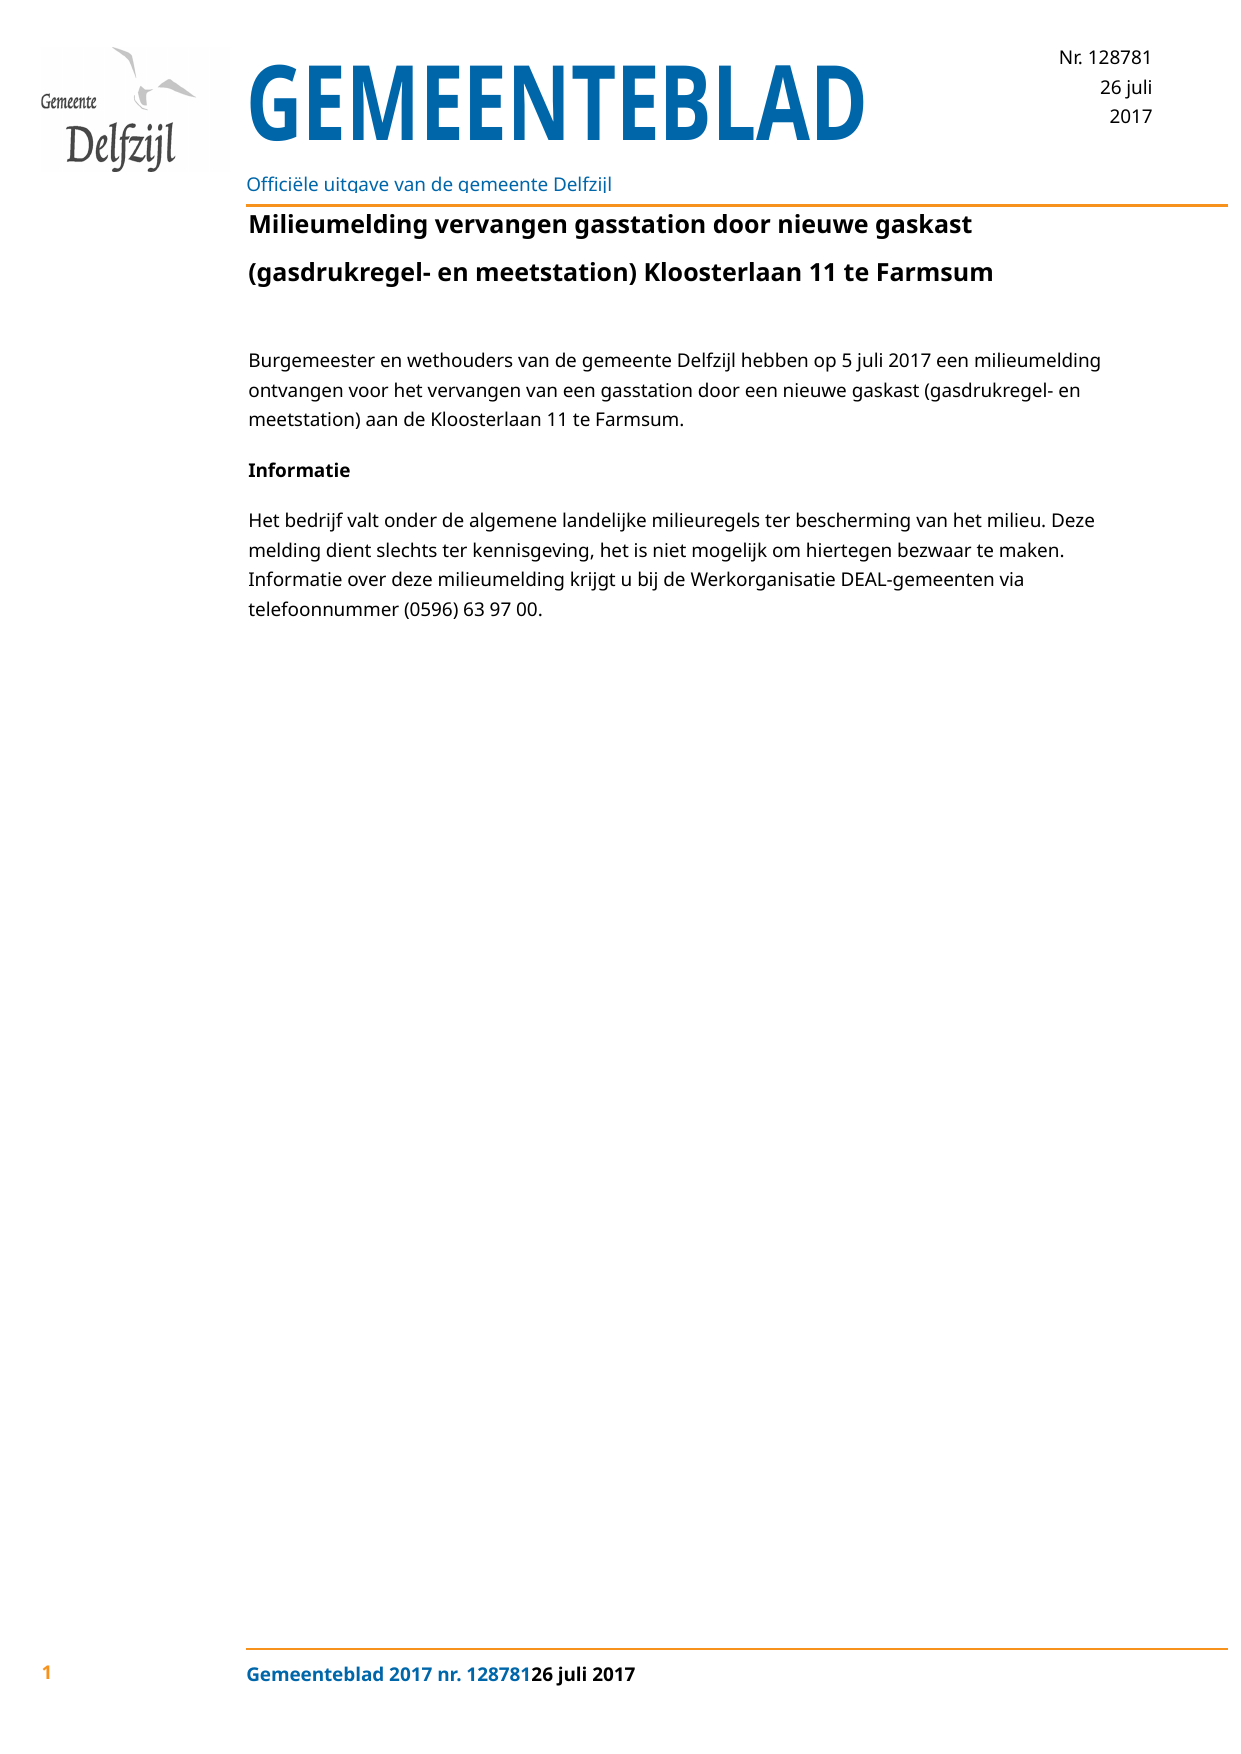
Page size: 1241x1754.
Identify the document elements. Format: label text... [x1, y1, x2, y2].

picture [41, 47, 231, 172]
text Informatie [248, 457, 1152, 483]
text Burgemeester en wethouders van de gemeente Delfzijl hebben op 5 juli 2017 een milieumelding ontvangen voor het vervangen van een gasstation door een nieuwe gaskast (gasdrukregel- en meetstation) aan de Kloosterlaan 11 te Farmsum. [248, 347, 1152, 432]
text Het bedrijf valt onder de algemene landelijke milieuregels ter bescherming van het milieu. Deze melding dient slechts ter kennisgeving, het is niet mogelijk om hiertegen bezwaar te maken. Informatie over deze milieumelding krijgt u bij de Werkorganisatie DEAL-gemeenten via telefoonnummer (0596) 63 97 00. [248, 507, 1152, 622]
text Milieumelding vervangen gasstation door nieuwe gaskast (gasdrukregel- en meetstation) Kloosterlaan 11 te Farmsum [248, 207, 1152, 288]
